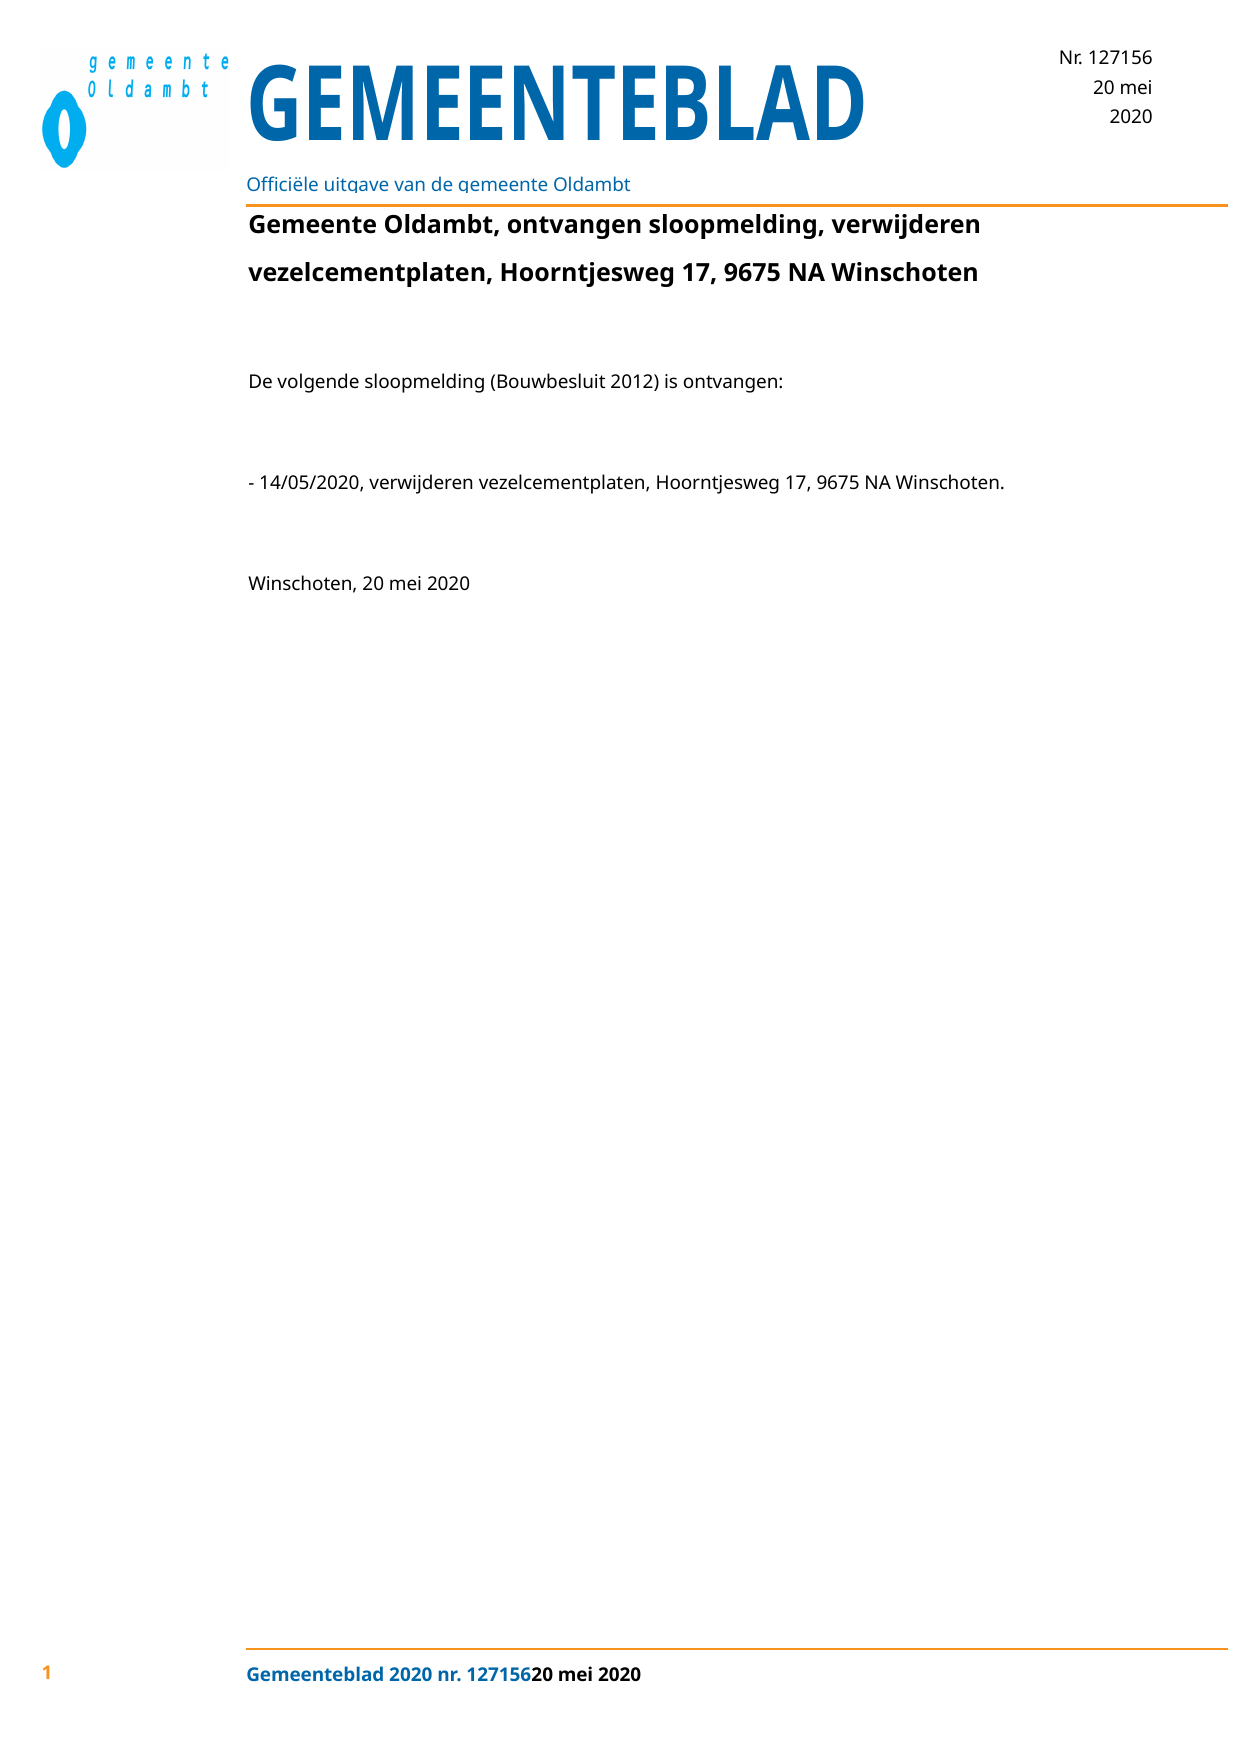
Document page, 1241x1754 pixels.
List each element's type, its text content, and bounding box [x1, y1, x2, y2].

text De volgende sloopmelding (Bouwbesluit 2012) is ontvangen: [248, 368, 1152, 394]
text Winschoten, 20 mei 2020 [248, 570, 1152, 596]
text Gemeente Oldambt, ontvangen sloopmelding, verwijderen vezelcementplaten, Hoorntjesweg 17, 9675 NA Winschoten [248, 207, 1152, 288]
picture [41, 47, 231, 172]
text - 14/05/2020, verwijderen vezelcementplaten, Hoorntjesweg 17, 9675 NA Winschoten. [248, 469, 1152, 495]
